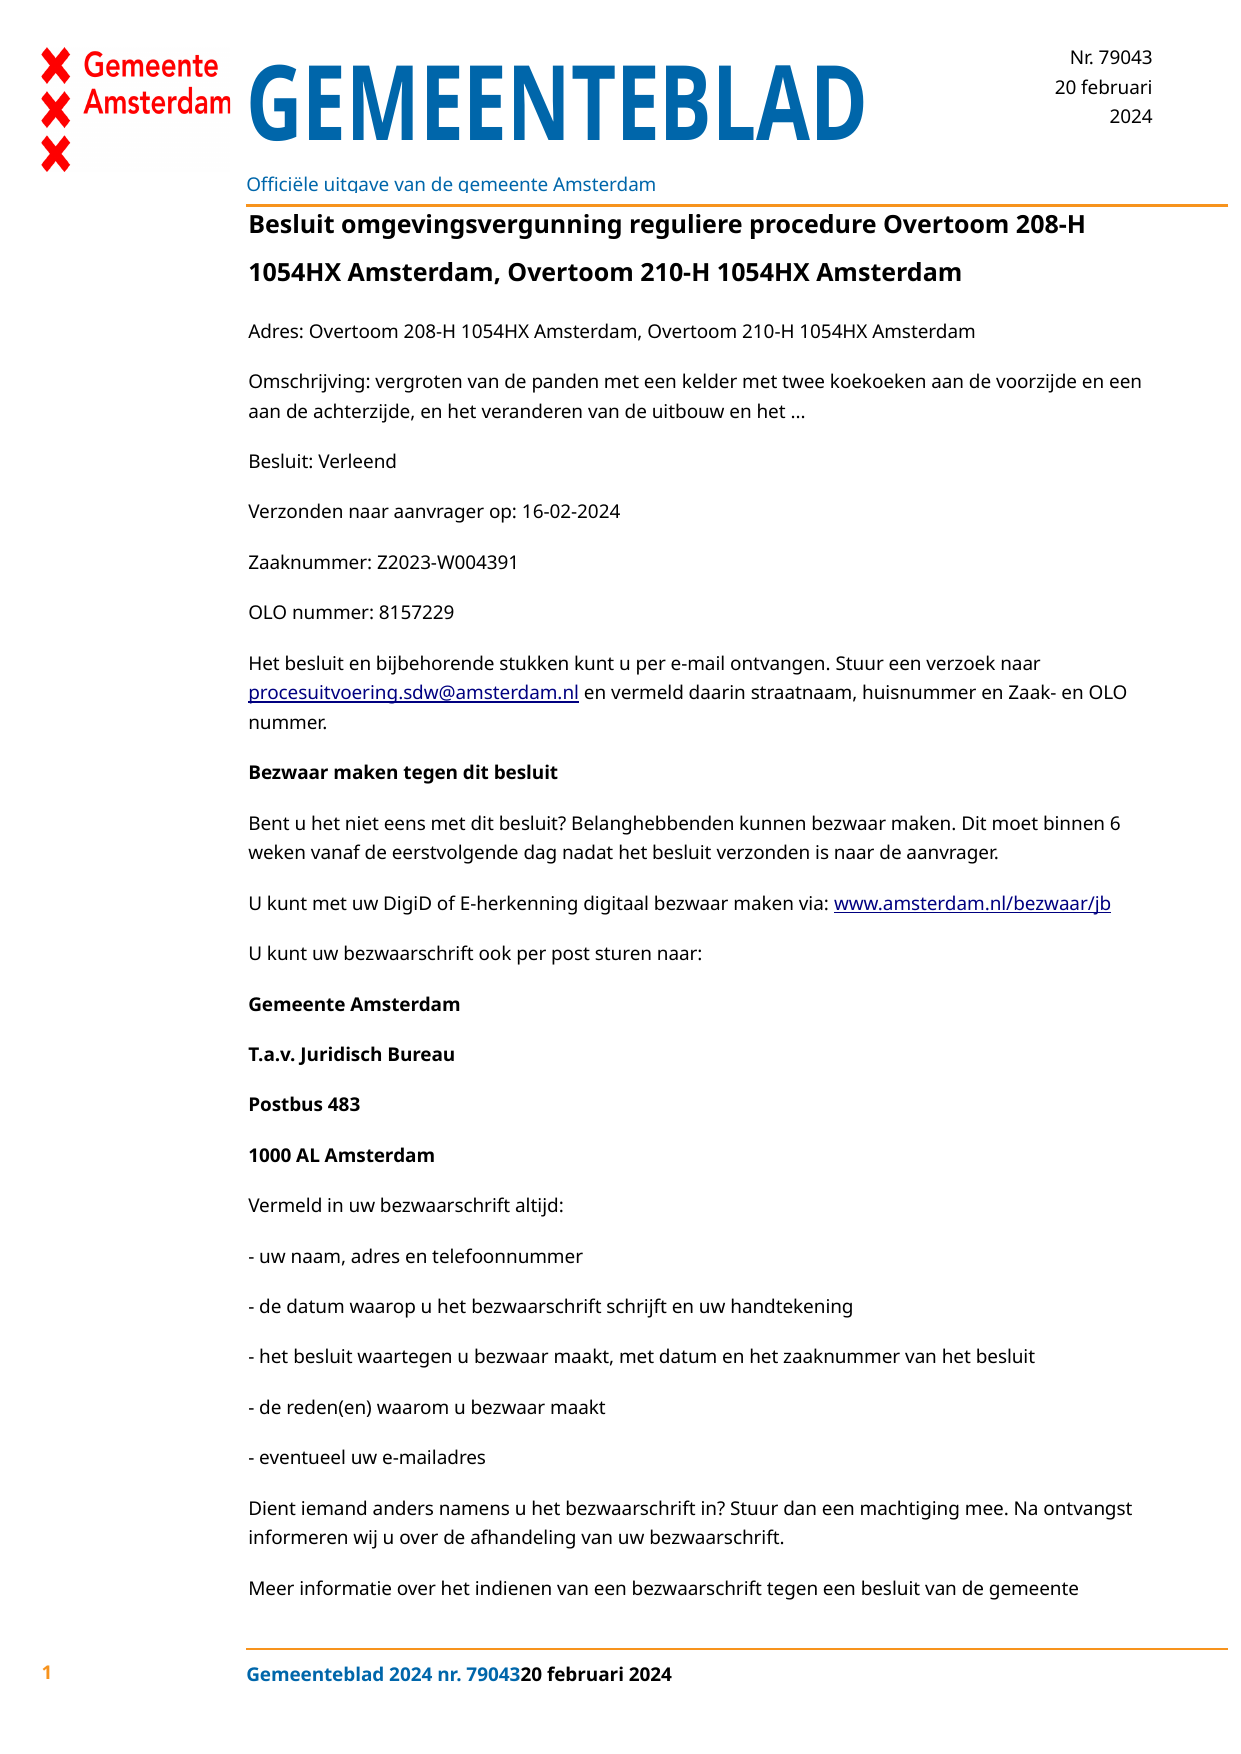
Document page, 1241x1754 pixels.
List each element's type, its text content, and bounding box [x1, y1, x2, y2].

text Bent u het niet eens met dit besluit? Belanghebbenden kunnen bezwaar maken. Dit moet binnen 6 weken vanaf de eerstvolgende dag nadat het besluit verzonden is naar de aanvrager. [248, 810, 1152, 865]
text Bezwaar maken tegen dit besluit [248, 759, 1152, 785]
picture [41, 47, 231, 172]
text Besluit: Verleend [248, 448, 1152, 474]
text U kunt uw bezwaarschrift ook per post sturen naar: [248, 940, 1152, 966]
text Omschrijving: vergroten van de panden met een kelder met twee koekoeken aan de voorzijde en een aan de achterzijde, en het veranderen van de uitbouw en het ... [248, 368, 1152, 424]
text Zaaknummer: Z2023-W004391 [248, 549, 1152, 575]
text OLO nummer: 8157229 [248, 599, 1152, 625]
text U kunt met uw DigiD of E-herkenning digitaal bezwaar maken via: www.amsterdam.nl/bezwaar/jb [248, 890, 1152, 916]
text - het besluit waartegen u bezwaar maakt, met datum en het zaaknummer van het besluit [248, 1344, 1152, 1369]
text - de reden(en) waarom u bezwaar maakt [248, 1394, 1152, 1420]
text Het besluit en bijbehorende stukken kunt u per e-mail ontvangen. Stuur een verzoek naar procesuitvoering.sdw@amsterdam.nl en vermeld daarin straatnaam, huisnummer en Zaak- en OLO nummer. [248, 650, 1152, 735]
text Besluit omgevingsvergunning reguliere procedure Overtoom 208-H 1054HX Amsterdam, Overtoom 210-H 1054HX Amsterdam [248, 207, 1152, 288]
text 1000 AL Amsterdam [248, 1142, 1152, 1168]
text Vermeld in uw bezwaarschrift altijd: [248, 1192, 1152, 1218]
text Meer informatie over het indienen van een bezwaarschrift tegen een besluit van de gemeente [248, 1575, 1152, 1601]
text Verzonden naar aanvrager op: 16-02-2024 [248, 499, 1152, 524]
text - de datum waarop u het bezwaarschrift schrijft en uw handtekening [248, 1293, 1152, 1319]
text Dient iemand anders namens u het bezwaarschrift in? Stuur dan een machtiging mee. Na ontvangst informeren wij u over de afhandeling van uw bezwaarschrift. [248, 1495, 1152, 1550]
text Postbus 483 [248, 1092, 1152, 1117]
text - eventueel uw e-mailadres [248, 1444, 1152, 1470]
text - uw naam, adres en telefoonnummer [248, 1243, 1152, 1269]
text Adres: Overtoom 208-H 1054HX Amsterdam, Overtoom 210-H 1054HX Amsterdam [248, 318, 1152, 344]
text Gemeente Amsterdam [248, 991, 1152, 1017]
text T.a.v. Juridisch Bureau [248, 1041, 1152, 1067]
